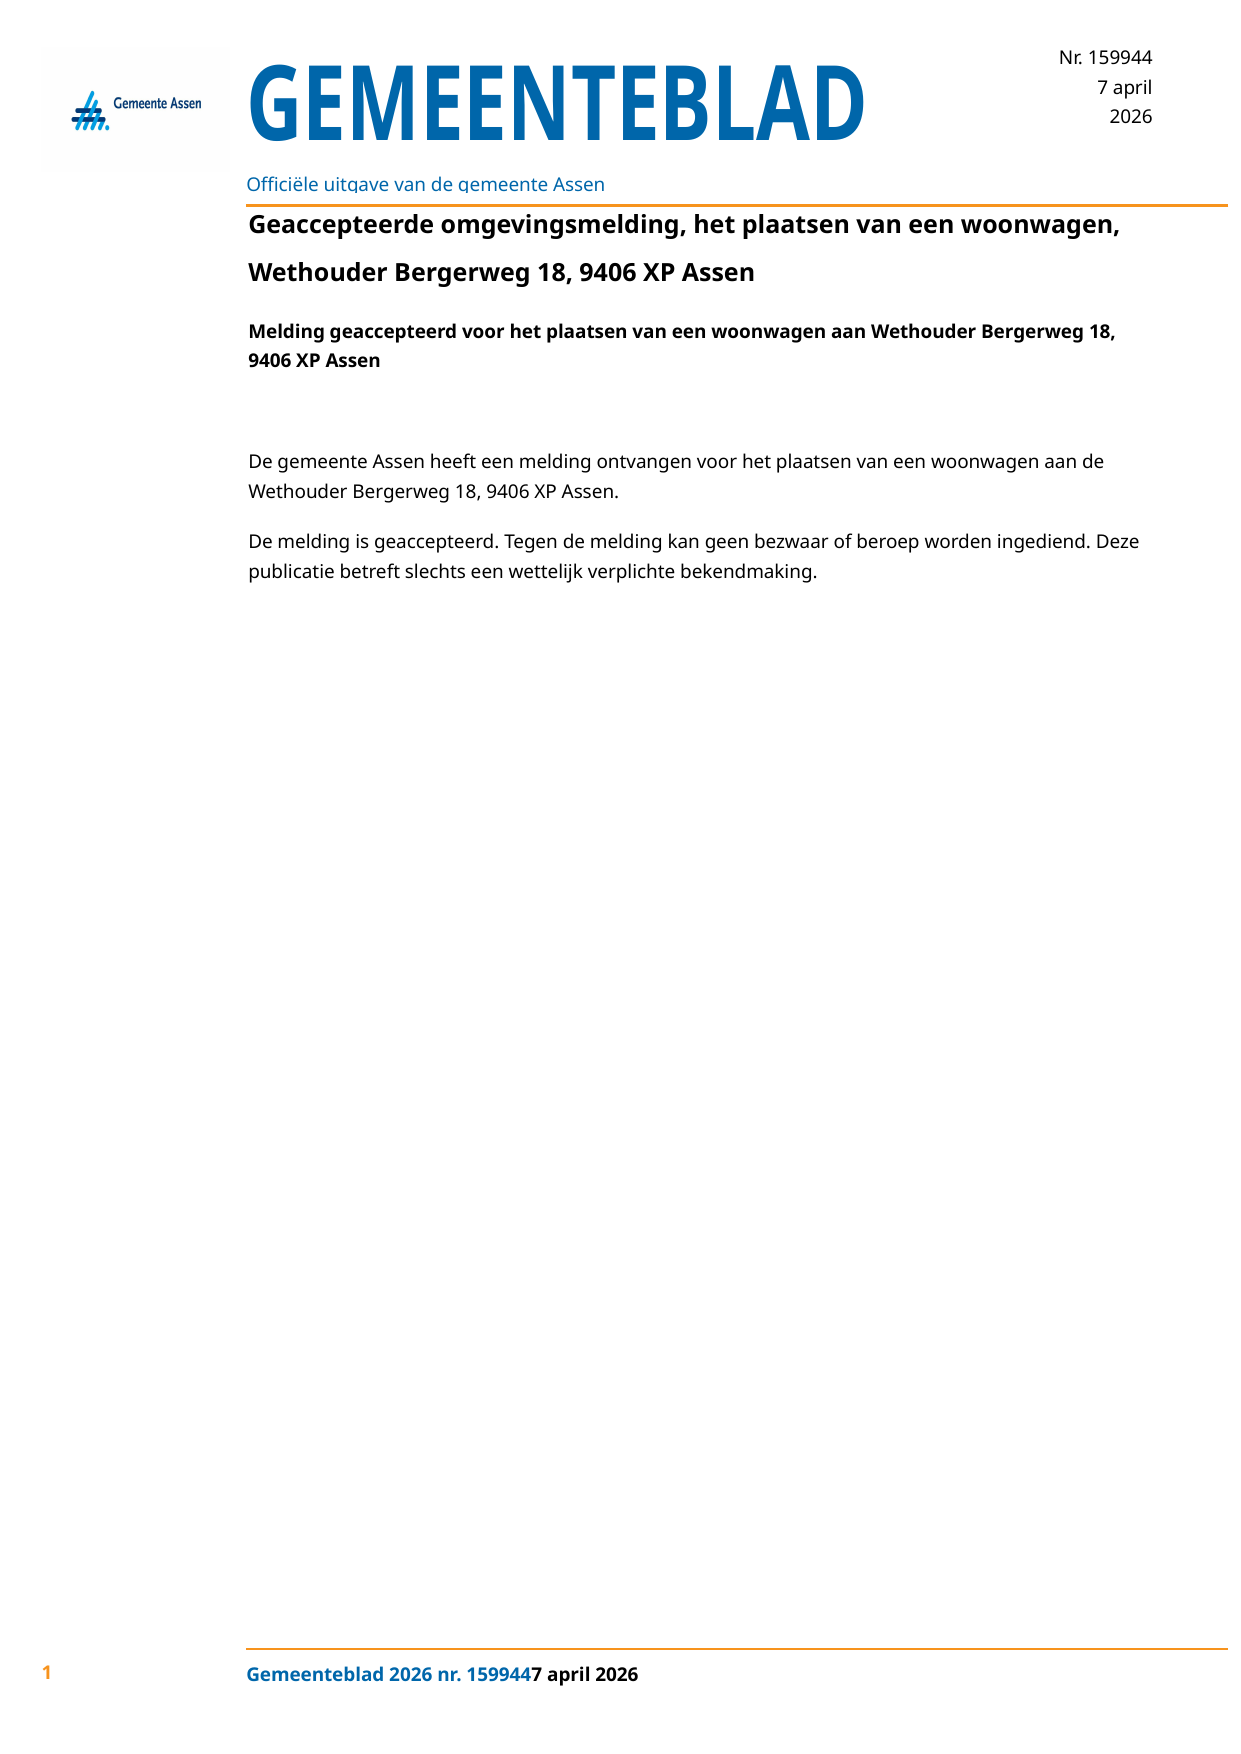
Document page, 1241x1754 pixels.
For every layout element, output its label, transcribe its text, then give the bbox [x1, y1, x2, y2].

text Melding geaccepteerd voor het plaatsen van een woonwagen aan Wethouder Bergerweg 18, 9406 XP Assen [248, 318, 1152, 373]
text Geaccepteerde omgevingsmelding, het plaatsen van een woonwagen, Wethouder Bergerweg 18, 9406 XP Assen [248, 207, 1152, 288]
picture [41, 47, 231, 172]
text De melding is geaccepteerd. Tegen de melding kan geen bezwaar of beroep worden ingediend. Deze publicatie betreft slechts een wettelijk verplichte bekendmaking. [248, 528, 1152, 584]
text De gemeente Assen heeft een melding ontvangen voor het plaatsen van een woonwagen aan de Wethouder Bergerweg 18, 9406 XP Assen. [248, 448, 1152, 504]
